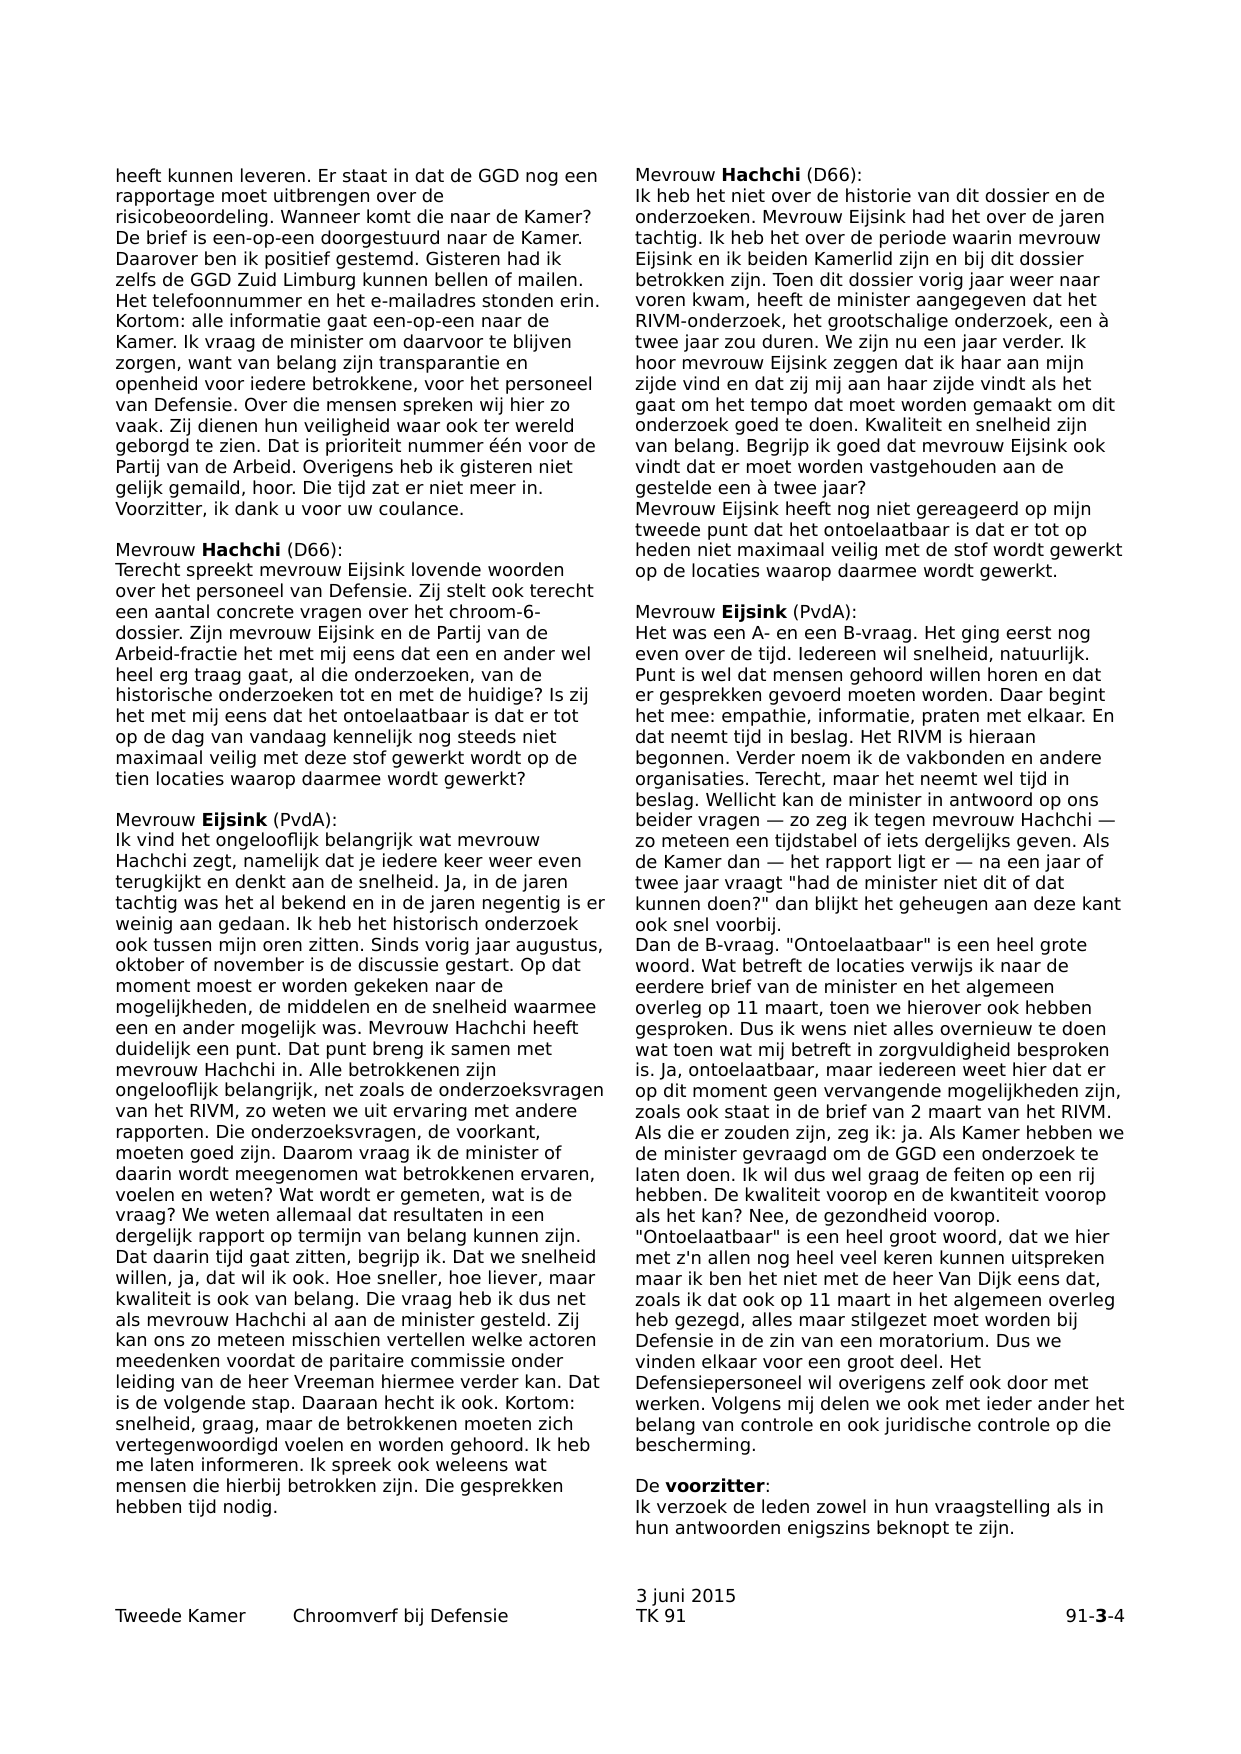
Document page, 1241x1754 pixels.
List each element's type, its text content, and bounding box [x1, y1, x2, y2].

text De voorzitter: [635, 1476, 1125, 1497]
text Het was een A- en een B-vraag. Het ging eerst nog even over de tijd. Iedereen wil snelheid, natuurlijk. Punt is wel dat mensen gehoord willen horen en dat er gesprekken gevoerd moeten worden. Daar begint het mee: empathie, informatie, praten met elkaar. En dat neemt tijd in beslag. Het RIVM is hieraan begonnen. Verder noem ik de vakbonden en andere organisaties. Terecht, maar het neemt wel tijd in beslag. Wellicht kan de minister in antwoord op ons beider vragen — zo zeg ik tegen mevrouw Hachchi — zo meteen een tijdstabel of iets dergelijks geven. Als de Kamer dan — het rapport ligt er — na een jaar of twee jaar vraagt "had de minister niet dit of dat kunnen doen?" dan blijkt het geheugen aan deze kant ook snel voorbij. [635, 623, 1125, 935]
text Voorzitter, ik dank u voor uw coulance. [115, 499, 605, 519]
text Ik vind het ongelooflijk belangrijk wat mevrouw Hachchi zegt, namelijk dat je iedere keer weer even terugkijkt en denkt aan de snelheid. Ja, in de jaren tachtig was het al bekend en in de jaren negentig is er weinig aan gedaan. Ik heb het historisch onderzoek ook tussen mijn oren zitten. Sinds vorig jaar augustus, oktober of november is de discussie gestart. Op dat moment moest er worden gekeken naar de mogelijkheden, de middelen en de snelheid waarmee een en ander mogelijk was. Mevrouw Hachchi heeft duidelijk een punt. Dat punt breng ik samen met mevrouw Hachchi in. Alle betrokkenen zijn ongelooflijk belangrijk, net zoals de onderzoeksvragen van het RIVM, zo weten we uit ervaring met andere rapporten. Die onderzoeksvragen, de voorkant, moeten goed zijn. Daarom vraag ik de minister of daarin wordt meegenomen wat betrokkenen ervaren, voelen en weten? Wat wordt er gemeten, wat is de vraag? We weten allemaal dat resultaten in een dergelijk rapport op termijn van belang kunnen zijn. Dat daarin tijd gaat zitten, begrijp ik. Dat we snelheid willen, ja, dat wil ik ook. Hoe sneller, hoe liever, maar kwaliteit is ook van belang. Die vraag heb ik dus net als mevrouw Hachchi al aan de minister gesteld. Zij kan ons zo meteen misschien vertellen welke actoren meedenken voordat de paritaire commissie onder leiding van de heer Vreeman hiermee verder kan. Dat is de volgende stap. Daaraan hecht ik ook. Kortom: snelheid, graag, maar de betrokkenen moeten zich vertegenwoordigd voelen en worden gehoord. Ik heb me laten informeren. Ik spreek ook weleens wat mensen die hierbij betrokken zijn. Die gesprekken hebben tijd nodig. [115, 830, 605, 1518]
text heeft kunnen leveren. Er staat in dat de GGD nog een rapportage moet uitbrengen over de risicobeoordeling. Wanneer komt die naar de Kamer? [115, 165, 605, 228]
text Dan de B-vraag. "Ontoelaatbaar" is een heel grote woord. Wat betreft de locaties verwijs ik naar de eerdere brief van de minister en het algemeen overleg op 11 maart, toen we hierover ook hebben gesproken. Dus ik wens niet alles overnieuw te doen wat toen wat mij betreft in zorgvuldigheid besproken is. Ja, ontoelaatbaar, maar iedereen weet hier dat er op dit moment geen vervangende mogelijkheden zijn, zoals ook staat in de brief van 2 maart van het RIVM. Als die er zouden zijn, zeg ik: ja. Als Kamer hebben we de minister gevraagd om de GGD een onderzoek te laten doen. Ik wil dus wel graag de feiten op een rij hebben. De kwaliteit voorop en de kwantiteit voorop als het kan? Nee, de gezondheid voorop. "Ontoelaatbaar" is een heel groot woord, dat we hier met z'n allen nog heel veel keren kunnen uitspreken maar ik ben het niet met de heer Van Dijk eens dat, zoals ik dat ook op 11 maart in het algemeen overleg heb gezegd, alles maar stilgezet moet worden bij Defensie in de zin van een moratorium. Dus we vinden elkaar voor een groot deel. Het Defensiepersoneel wil overigens zelf ook door met werken. Volgens mij delen we ook met ieder ander het belang van controle en ook juridische controle op die bescherming. [635, 935, 1125, 1456]
text De brief is een-op-een doorgestuurd naar de Kamer. Daarover ben ik positief gestemd. Gisteren had ik zelfs de GGD Zuid Limburg kunnen bellen of mailen. Het telefoonnummer en het e-mailadres stonden erin. Kortom: alle informatie gaat een-op-een naar de Kamer. Ik vraag de minister om daarvoor te blijven zorgen, want van belang zijn transparantie en openheid voor iedere betrokkene, voor het personeel van Defensie. Over die mensen spreken wij hier zo vaak. Zij dienen hun veiligheid waar ook ter wereld geborgd te zien. Dat is prioriteit nummer één voor de Partij van de Arbeid. Overigens heb ik gisteren niet gelijk gemaild, hoor. Die tijd zat er niet meer in. [115, 228, 605, 499]
text Mevrouw Eijsink heeft nog niet gereageerd op mijn tweede punt dat het ontoelaatbaar is dat er tot op heden niet maximaal veilig met de stof wordt gewerkt op de locaties waarop daarmee wordt gewerkt. [635, 498, 1125, 582]
text Mevrouw Eijsink (PvdA): [635, 602, 1125, 623]
text Mevrouw Hachchi (D66): [635, 165, 1125, 186]
text Mevrouw Hachchi (D66): [115, 539, 605, 560]
text Terecht spreekt mevrouw Eijsink lovende woorden over het personeel van Defensie. Zij stelt ook terecht een aantal concrete vragen over het chroom-6-dossier. Zijn mevrouw Eijsink en de Partij van de Arbeid-fractie het met mij eens dat een en ander wel heel erg traag gaat, al die onderzoeken, van de historische onderzoeken tot en met de huidige? Is zij het met mij eens dat het ontoelaatbaar is dat er tot op de dag van vandaag kennelijk nog steeds niet maximaal veilig met deze stof gewerkt wordt op de tien locaties waarop daarmee wordt gewerkt? [115, 560, 605, 789]
text Mevrouw Eijsink (PvdA): [115, 809, 605, 830]
text Ik heb het niet over de historie van dit dossier en de onderzoeken. Mevrouw Eijsink had het over de jaren tachtig. Ik heb het over de periode waarin mevrouw Eijsink en ik beiden Kamerlid zijn en bij dit dossier betrokken zijn. Toen dit dossier vorig jaar weer naar voren kwam, heeft de minister aangegeven dat het RIVM-onderzoek, het grootschalige onderzoek, een à twee jaar zou duren. We zijn nu een jaar verder. Ik hoor mevrouw Eijsink zeggen dat ik haar aan mijn zijde vind en dat zij mij aan haar zijde vindt als het gaat om het tempo dat moet worden gemaakt om dit onderzoek goed te doen. Kwaliteit en snelheid zijn van belang. Begrijp ik goed dat mevrouw Eijsink ook vindt dat er moet worden vastgehouden aan de gestelde een à twee jaar? [635, 186, 1125, 498]
text Ik verzoek de leden zowel in hun vraagstelling als in hun antwoorden enigszins beknopt te zijn. [635, 1497, 1125, 1538]
